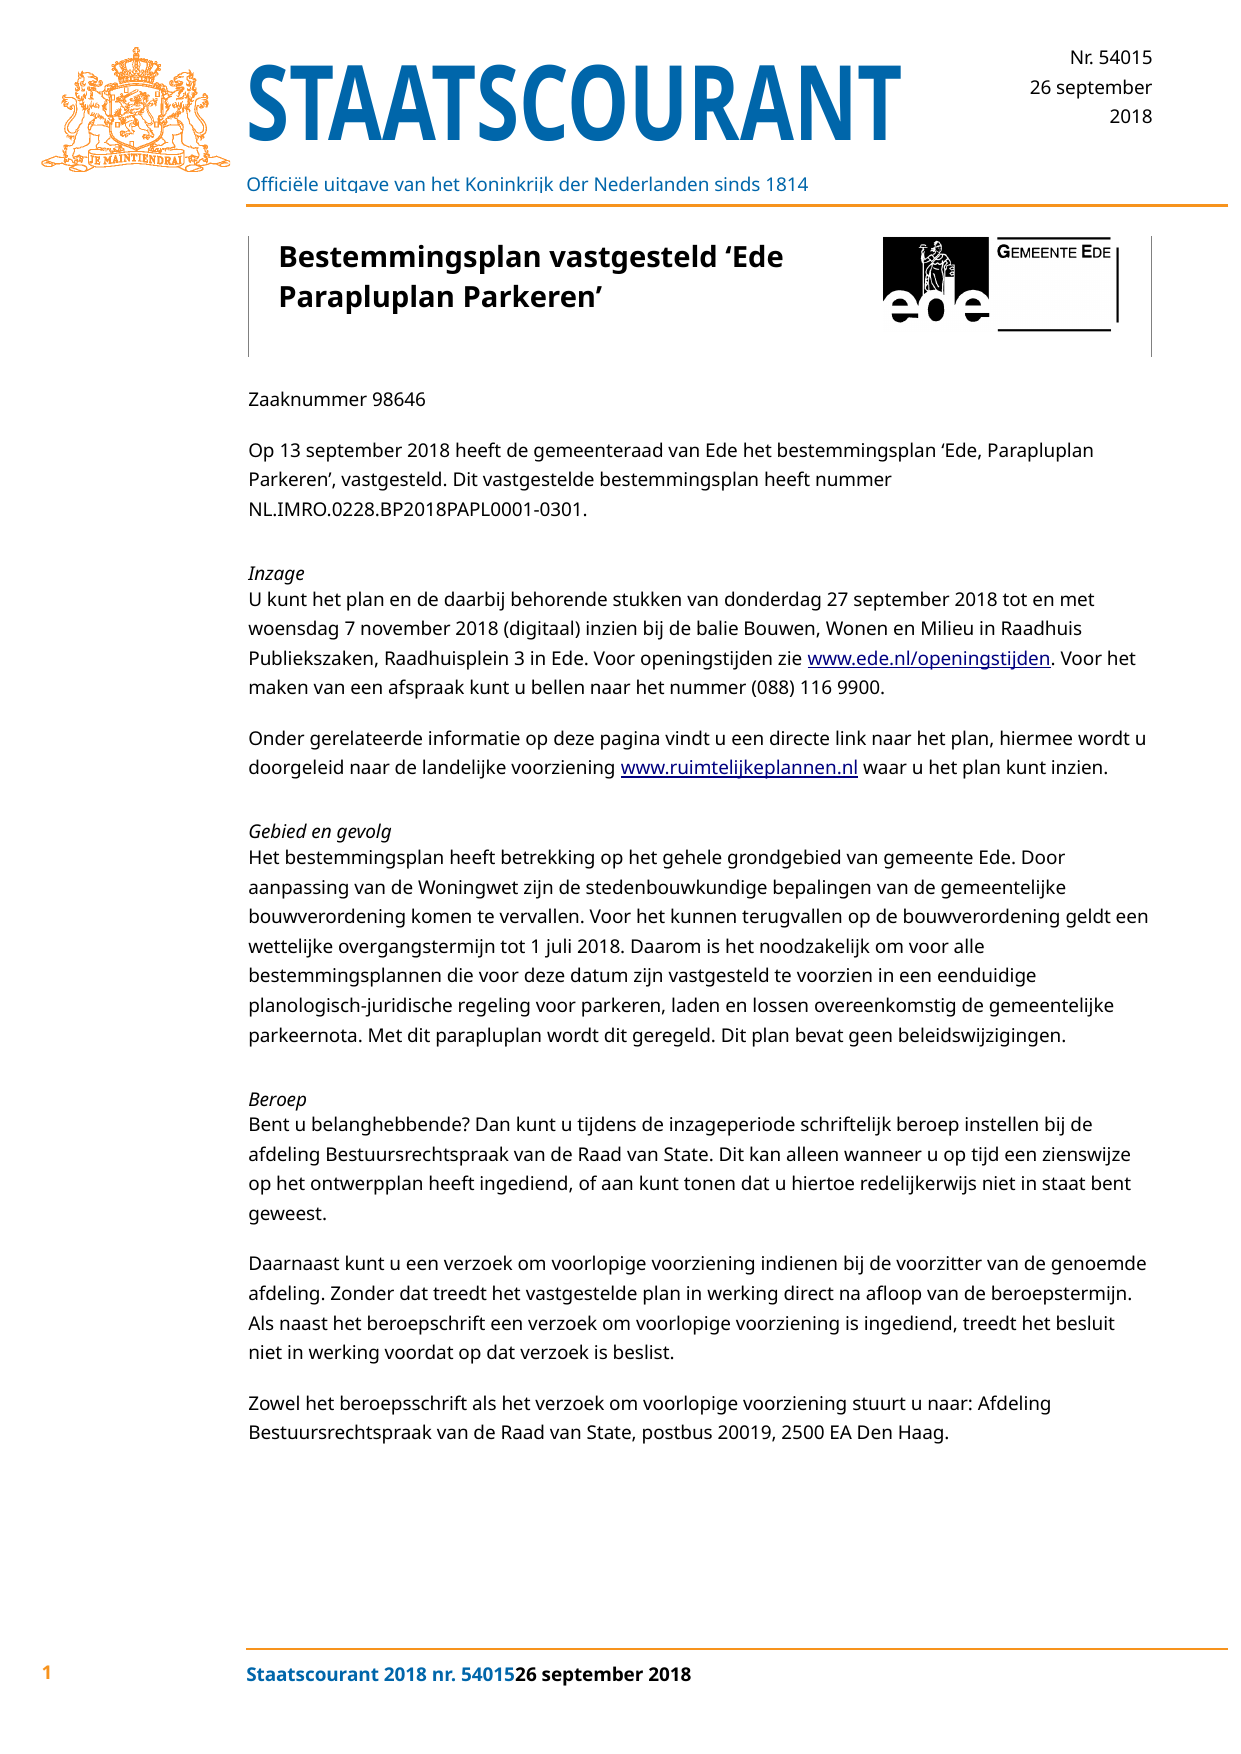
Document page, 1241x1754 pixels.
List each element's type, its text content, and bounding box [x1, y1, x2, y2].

text Bent u belanghebbende? Dan kunt u tijdens de inzageperiode schriftelijk beroep instellen bij de afdeling Bestuursrechtspraak van de Raad van State. Dit kan alleen wanneer u op tijd een zienswijze op het ontwerpplan heeft ingediend, of aan kunt tonen dat u hiertoe redelijkerwijs niet in staat bent geweest. [248, 1111, 1152, 1226]
text Zowel het beroepsschrift als het verzoek om voorlopige voorziening stuurt u naar: Afdeling Bestuursrechtspraak van de Raad van State, postbus 20019, 2500 EA Den Haag. [248, 1390, 1152, 1445]
text U kunt het plan en de daarbij behorende stukken van donderdag 27 september 2018 tot en met woensdag 7 november 2018 (digitaal) inzien bij de balie Bouwen, Wonen en Milieu in Raadhuis Publiekszaken, Raadhuisplein 3 in Ede. Voor openingstijden zie www.ede.nl/openingstijden. Voor het maken van een afspraak kunt u bellen naar het nummer (088) 116 9900. [248, 586, 1152, 700]
picture [882, 236, 1119, 332]
text Onder gerelateerde informatie op deze pagina vindt u een directe link naar het plan, hiermee wordt u doorgeleid naar de landelijke voorziening www.ruimtelijkeplannen.nl waar u het plan kunt inzien. [248, 725, 1152, 780]
text Het bestemmingsplan heeft betrekking op het gehele grondgebied van gemeente Ede. Door aanpassing van de Woningwet zijn de stedenbouwkundige bepalingen van de gemeentelijke bouwverordening komen te vervallen. Voor het kunnen terugvallen op de bouwverordening geldt een wettelijke overgangstermijn tot 1 juli 2018. Daarom is het noodzakelijk om voor alle bestemmingsplannen die voor deze datum zijn vastgesteld te voorzien in een eenduidige planologisch-juridische regeling voor parkeren, laden en lossen overeenkomstig de gemeentelijke parkeernota. Met dit parapluplan wordt dit geregeld. Dit plan bevat geen beleidswijzigingen. [248, 844, 1152, 1047]
text Op 13 september 2018 heeft de gemeenteraad van Ede het bestemmingsplan ‘Ede, Parapluplan Parkeren’, vastgesteld. Dit vastgestelde bestemmingsplan heeft nummer NL.IMRO.0228.BP2018PAPL0001-0301. [248, 437, 1152, 522]
text Gebied en gevolg [248, 818, 1152, 844]
table_header [850, 236, 1151, 357]
text Beroep [248, 1086, 1152, 1111]
text Inzage [248, 560, 1152, 586]
text Zaaknummer 98646 [248, 387, 1152, 412]
picture [41, 47, 231, 172]
text Daarnaast kunt u een verzoek om voorlopige voorziening indienen bij de voorzitter van de genoemde afdeling. Zonder dat treedt het vastgestelde plan in werking direct na afloop van de beroepstermijn. Als naast het beroepschrift een verzoek om voorlopige voorziening is ingediend, treedt het besluit niet in werking voordat op dat verzoek is beslist. [248, 1251, 1152, 1365]
table_header Bestemmingsplan vastgesteld ‘Ede Parapluplan Parkeren’ [249, 236, 850, 357]
